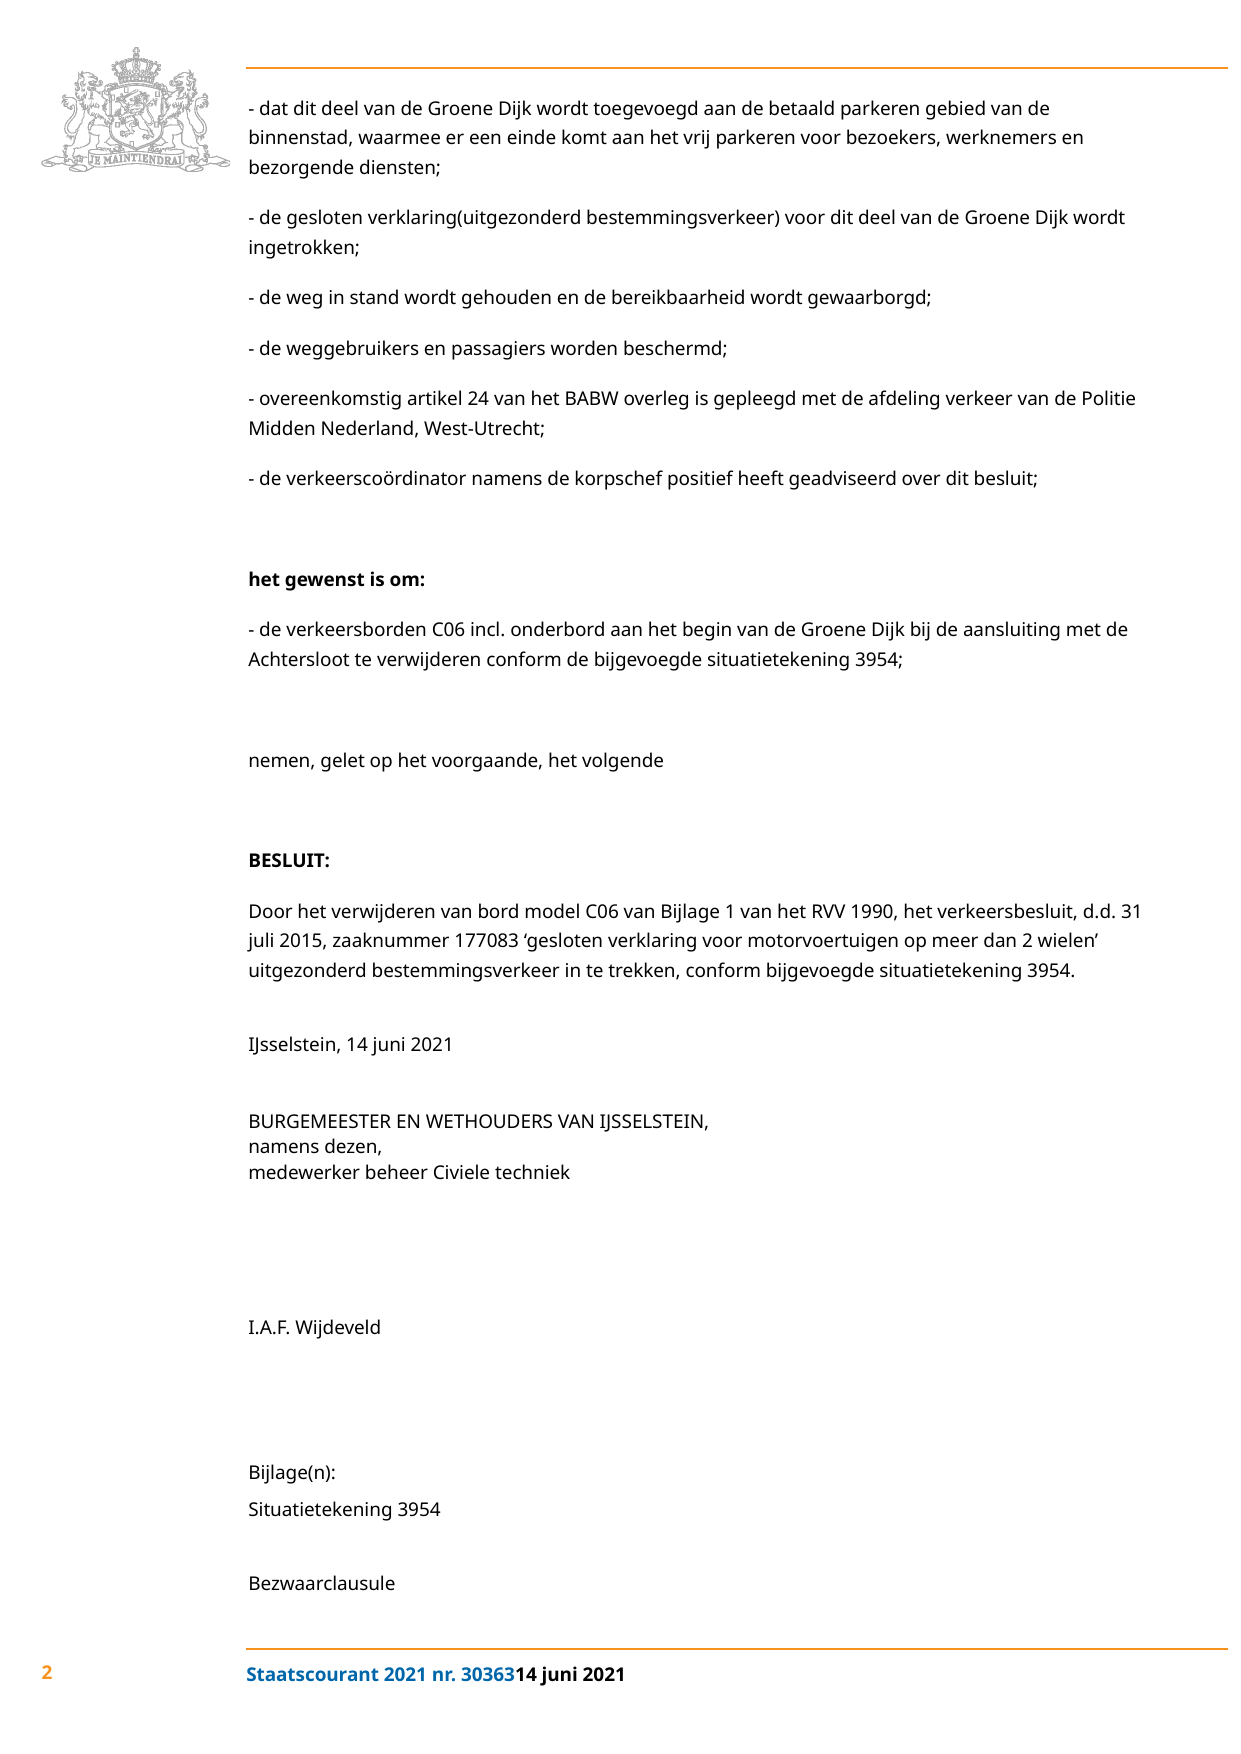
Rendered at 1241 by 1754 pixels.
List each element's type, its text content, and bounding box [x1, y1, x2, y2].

text het gewenst is om: [248, 566, 1152, 592]
text - de gesloten verklaring(uitgezonderd bestemmingsverkeer) voor dit deel van de Groene Dijk wordt ingetrokken; [248, 204, 1152, 260]
text - de verkeerscoördinator namens de korpschef positief heeft geadviseerd over dit besluit; [248, 465, 1152, 491]
text Door het verwijderen van bord model C06 van Bijlage 1 van het RVV 1990, het verkeersbesluit, d.d. 31 juli 2015, zaaknummer 177083 ‘gesloten verklaring voor motorvoertuigen op meer dan 2 wielen’ uitgezonderd bestemmingsverkeer in te trekken, conform bijgevoegde situatietekening 3954. [248, 898, 1152, 983]
text - de weggebruikers en passagiers worden beschermd; [248, 335, 1152, 361]
text Situatietekening 3954 [248, 1501, 1152, 1520]
text IJsselstein, 14 juni 2021 [248, 1031, 1152, 1057]
text nemen, gelet op het voorgaande, het volgende [248, 747, 1152, 773]
text - de verkeersborden C06 incl. onderbord aan het begin van de Groene Dijk bij de aansluiting met de Achtersloot te verwijderen conform de bijgevoegde situatietekening 3954; [248, 616, 1152, 672]
picture [41, 47, 231, 172]
text BURGEMEESTER EN WETHOUDERS VAN IJSSELSTEIN, [248, 1108, 1152, 1134]
text - dat dit deel van de Groene Dijk wordt toegevoegd aan de betaald parkeren gebied van de binnenstad, waarmee er een einde komt aan het vrij parkeren voor bezoekers, werknemers en bezorgende diensten; [248, 95, 1152, 180]
text medewerker beheer Civiele techniek [248, 1159, 1152, 1185]
text - overeenkomstig artikel 24 van het BABW overleg is gepleegd met de afdeling verkeer van de Politie Midden Nederland, West-Utrecht; [248, 385, 1152, 441]
text - de weg in stand wordt gehouden en de bereikbaarheid wordt gewaarborgd; [248, 284, 1152, 310]
text Bijlage(n): [248, 1464, 1152, 1483]
text I.A.F. Wijdeveld [248, 1314, 1152, 1339]
text BESLUIT: [248, 848, 1152, 873]
text namens dezen, [248, 1134, 1152, 1159]
text Bezwaarclausule [248, 1575, 1152, 1594]
